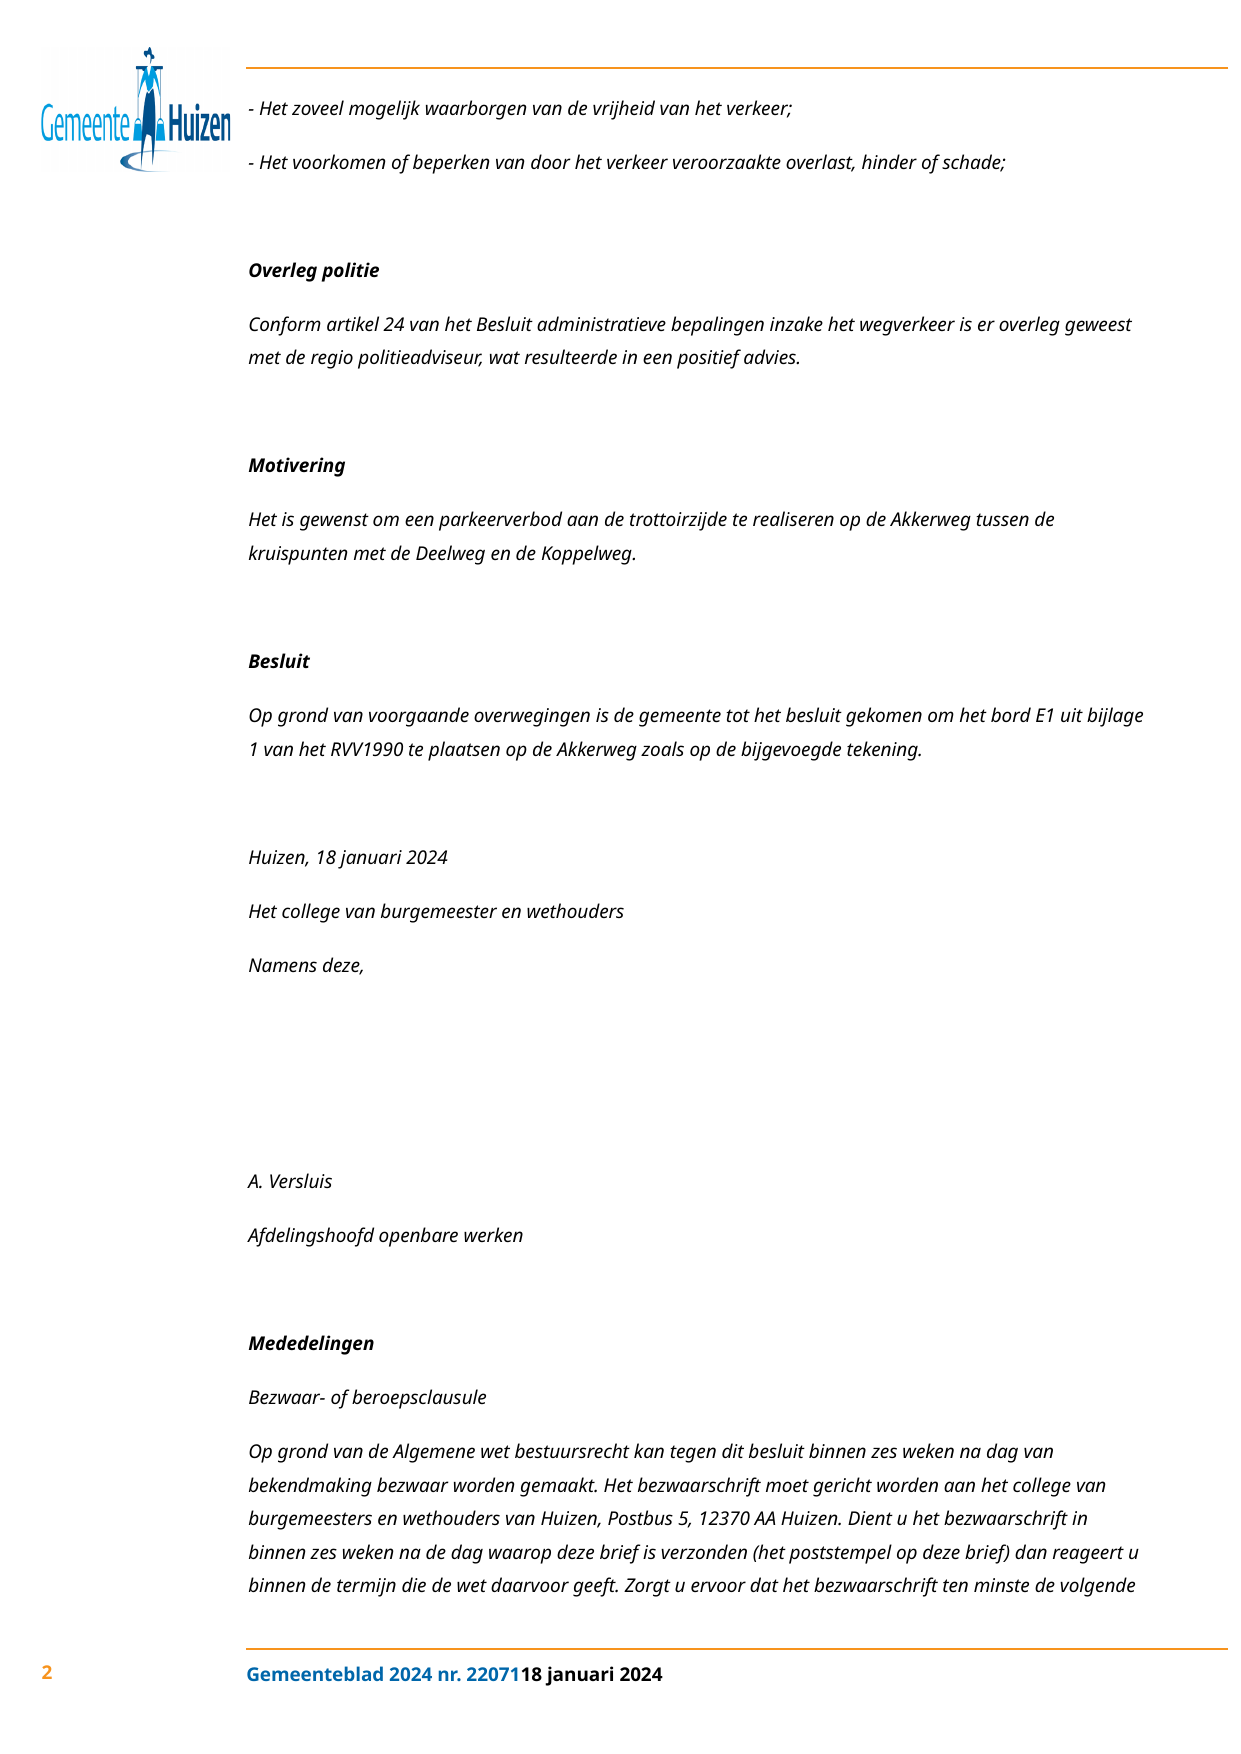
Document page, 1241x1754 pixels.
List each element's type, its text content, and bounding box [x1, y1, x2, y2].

text Mededelingen [248, 1330, 1152, 1356]
text Huizen, 18 januari 2024 [248, 844, 1152, 869]
picture [41, 47, 231, 172]
text Overleg politie [248, 257, 1152, 283]
text Besluit [248, 648, 1152, 674]
text Namens deze, [248, 952, 1152, 978]
text - Het zoveel mogelijk waarborgen van de vrijheid van het verkeer; [248, 95, 1152, 121]
text A. Versluis [248, 1168, 1152, 1194]
text - Het voorkomen of beperken van door het verkeer veroorzaakte overlast, hinder of schade; [248, 149, 1152, 174]
text Op grond van de Algemene wet bestuursrecht kan tegen dit besluit binnen zes weken na dag van bekendmaking bezwaar worden gemaakt. Het bezwaarschrift moet gericht worden aan het college van burgemeesters en wethouders van Huizen, Postbus 5, 12370 AA Huizen. Dient u het bezwaarschrift in binnen zes weken na de dag waarop deze brief is verzonden (het poststempel op deze brief) dan reageert u binnen de termijn die de wet daarvoor geeft. Zorgt u ervoor dat het bezwaarschrift ten minste de volgende [248, 1438, 1152, 1598]
text Het is gewenst om een parkeerverbod aan de trottoirzijde te realiseren op de Akkerweg tussen de kruispunten met de Deelweg en de Koppelweg. [248, 507, 1152, 566]
text Op grond van voorgaande overwegingen is de gemeente tot het besluit gekomen om het bord E1 uit bijlage 1 van het RVV1990 te plaatsen op de Akkerweg zoals op de bijgevoegde tekening. [248, 702, 1152, 761]
text Het college van burgemeester en wethouders [248, 898, 1152, 924]
text Bezwaar- of beroepsclausule [248, 1384, 1152, 1410]
text Afdelingshoofd openbare werken [248, 1222, 1152, 1248]
text Conform artikel 24 van het Besluit administratieve bepalingen inzake het wegverkeer is er overleg geweest met de regio politieadviseur, wat resulteerde in een positief advies. [248, 311, 1152, 370]
text Motivering [248, 453, 1152, 478]
